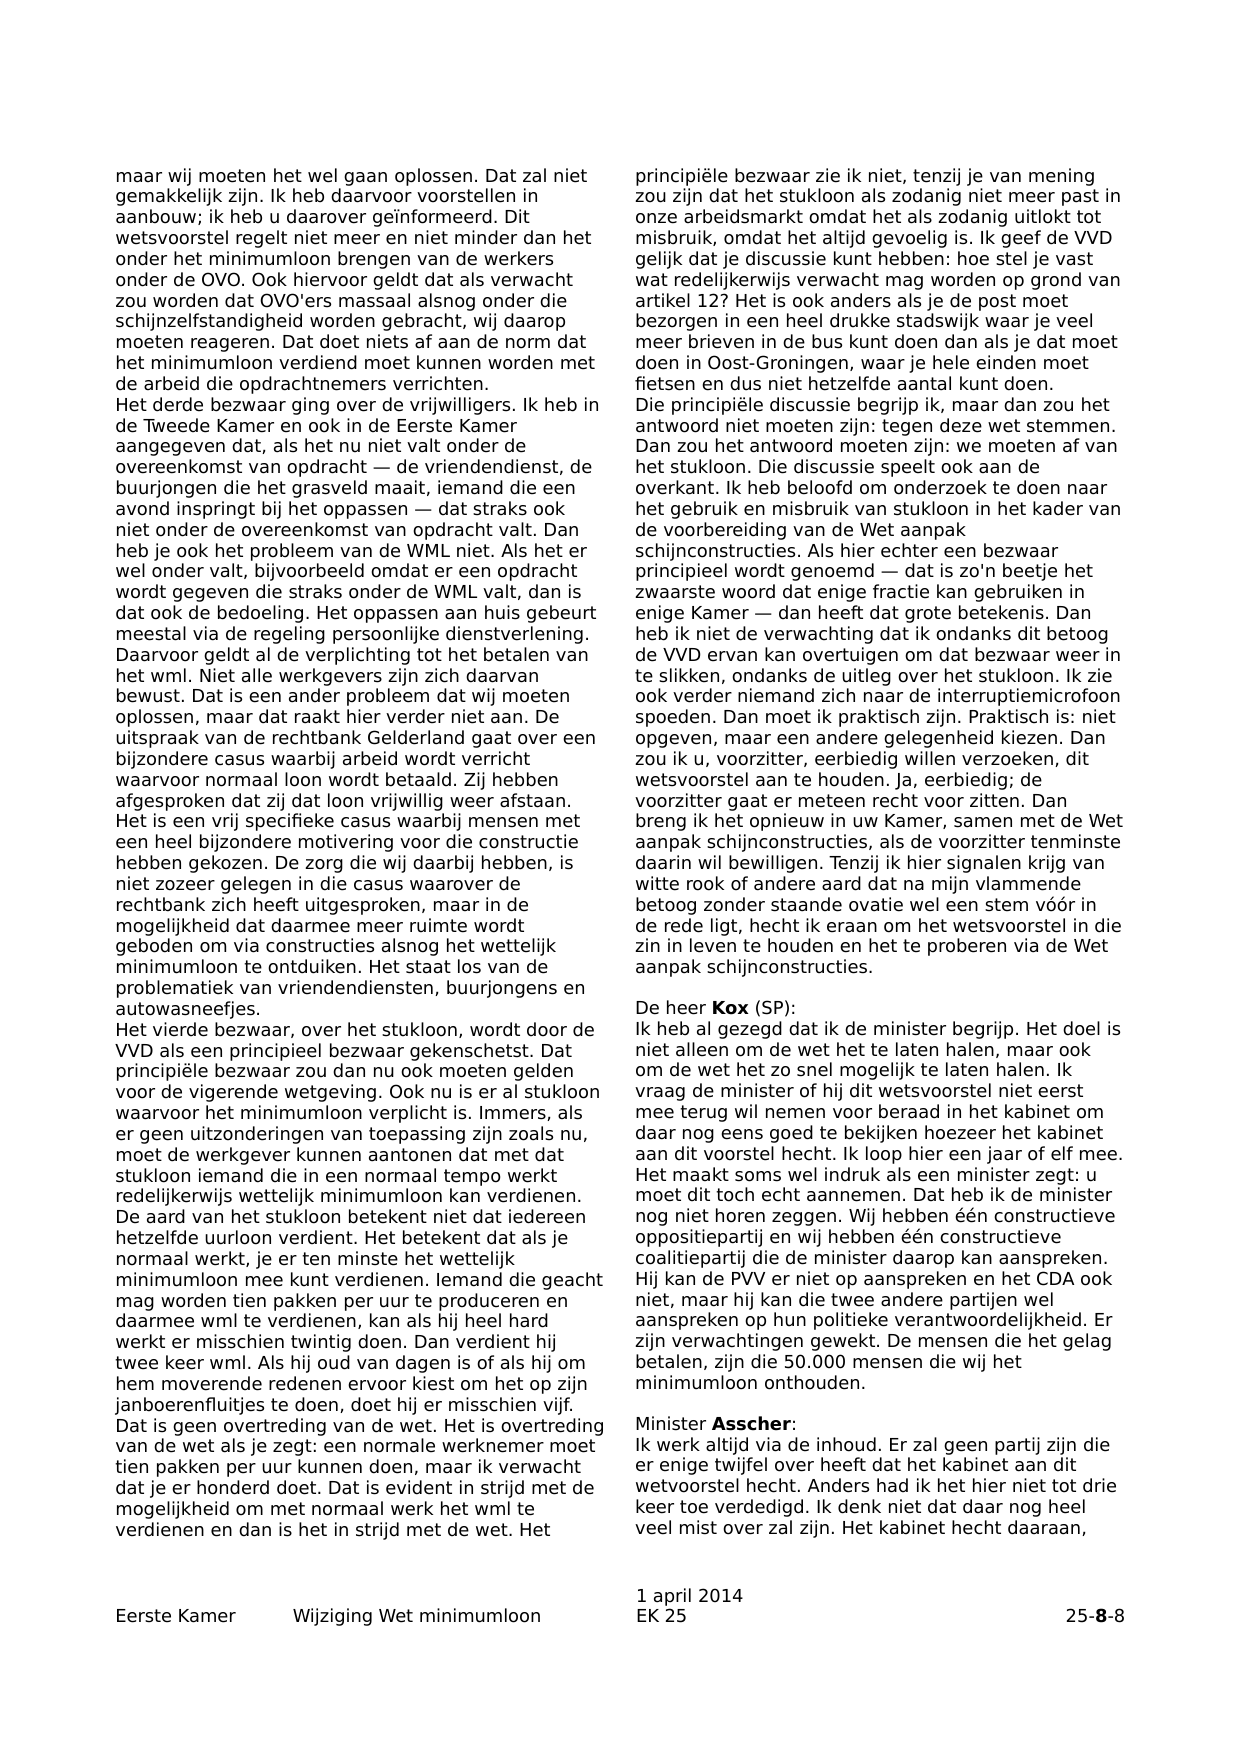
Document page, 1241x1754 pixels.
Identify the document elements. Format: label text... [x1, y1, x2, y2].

text Het derde bezwaar ging over de vrijwilligers. Ik heb in de Tweede Kamer en ook in de Eerste Kamer aangegeven dat, als het nu niet valt onder de overeenkomst van opdracht — de vriendendienst, de buurjongen die het grasveld maait, iemand die een avond inspringt bij het oppassen — dat straks ook niet onder de overeenkomst van opdracht valt. Dan heb je ook het probleem van de WML niet. Als het er wel onder valt, bijvoorbeeld omdat er een opdracht wordt gegeven die straks onder de WML valt, dan is dat ook de bedoeling. Het oppassen aan huis gebeurt meestal via de regeling persoonlijke dienstverlening. Daarvoor geldt al de verplichting tot het betalen van het wml. Niet alle werkgevers zijn zich daarvan bewust. Dat is een ander probleem dat wij moeten oplossen, maar dat raakt hier verder niet aan. De uitspraak van de rechtbank Gelderland gaat over een bijzondere casus waarbij arbeid wordt verricht waarvoor normaal loon wordt betaald. Zij hebben afgesproken dat zij dat loon vrijwillig weer afstaan. Het is een vrij specifieke casus waarbij mensen met een heel bijzondere motivering voor die constructie hebben gekozen. De zorg die wij daarbij hebben, is niet zozeer gelegen in die casus waarover de rechtbank zich heeft uitgesproken, maar in de mogelijkheid dat daarmee meer ruimte wordt geboden om via constructies alsnog het wettelijk minimumloon te ontduiken. Het staat los van de problematiek van vriendendiensten, buurjongens en autowasneefjes. [115, 394, 605, 1019]
text principiële bezwaar zie ik niet, tenzij je van mening zou zijn dat het stukloon als zodanig niet meer past in onze arbeidsmarkt omdat het als zodanig uitlokt tot misbruik, omdat het altijd gevoelig is. Ik geef de VVD gelijk dat je discussie kunt hebben: hoe stel je vast wat redelijkerwijs verwacht mag worden op grond van artikel 12? Het is ook anders als je de post moet bezorgen in een heel drukke stadswijk waar je veel meer brieven in de bus kunt doen dan als je dat moet doen in Oost-Groningen, waar je hele einden moet fietsen en dus niet hetzelfde aantal kunt doen. [635, 165, 1125, 394]
text Ik werk altijd via de inhoud. Er zal geen partij zijn die er enige twijfel over heeft dat het kabinet aan dit wetvoorstel hecht. Anders had ik het hier niet tot drie keer toe verdedigd. Ik denk niet dat daar nog heel veel mist over zal zijn. Het kabinet hecht daaraan, [635, 1434, 1125, 1538]
text Minister Asscher: [635, 1413, 1125, 1434]
text De heer Kox (SP): [635, 998, 1125, 1018]
text Ik heb al gezegd dat ik de minister begrijp. Het doel is niet alleen om de wet het te laten halen, maar ook om de wet het zo snel mogelijk te laten halen. Ik vraag de minister of hij dit wetsvoorstel niet eerst mee terug wil nemen voor beraad in het kabinet om daar nog eens goed te bekijken hoezeer het kabinet aan dit voorstel hecht. Ik loop hier een jaar of elf mee. Het maakt soms wel indruk als een minister zegt: u moet dit toch echt aannemen. Dat heb ik de minister nog niet horen zeggen. Wij hebben één constructieve oppositiepartij en wij hebben één constructieve coalitiepartij die de minister daarop kan aanspreken. Hij kan de PVV er niet op aanspreken en het CDA ook niet, maar hij kan die twee andere partijen wel aanspreken op hun politieke verantwoordelijkheid. Er zijn verwachtingen gewekt. De mensen die het gelag betalen, zijn die 50.000 mensen die wij het minimumloon onthouden. [635, 1018, 1125, 1393]
text Die principiële discussie begrijp ik, maar dan zou het antwoord niet moeten zijn: tegen deze wet stemmen. Dan zou het antwoord moeten zijn: we moeten af van het stukloon. Die discussie speelt ook aan de overkant. Ik heb beloofd om onderzoek te doen naar het gebruik en misbruik van stukloon in het kader van de voorbereiding van de Wet aanpak schijnconstructies. Als hier echter een bezwaar principieel wordt genoemd — dat is zo'n beetje het zwaarste woord dat enige fractie kan gebruiken in enige Kamer — dan heeft dat grote betekenis. Dan heb ik niet de verwachting dat ik ondanks dit betoog de VVD ervan kan overtuigen om dat bezwaar weer in te slikken, ondanks de uitleg over het stukloon. Ik zie ook verder niemand zich naar de interruptiemicrofoon spoeden. Dan moet ik praktisch zijn. Praktisch is: niet opgeven, maar een andere gelegenheid kiezen. Dan zou ik u, voorzitter, eerbiedig willen verzoeken, dit wetsvoorstel aan te houden. Ja, eerbiedig; de voorzitter gaat er meteen recht voor zitten. Dan breng ik het opnieuw in uw Kamer, samen met de Wet aanpak schijnconstructies, als de voorzitter tenminste daarin wil bewilligen. Tenzij ik hier signalen krijg van witte rook of andere aard dat na mijn vlammende betoog zonder staande ovatie wel een stem vóór in de rede ligt, hecht ik eraan om het wetsvoorstel in die zin in leven te houden en het te proberen via de Wet aanpak schijnconstructies. [635, 394, 1125, 978]
text maar wij moeten het wel gaan oplossen. Dat zal niet gemakkelijk zijn. Ik heb daarvoor voorstellen in aanbouw; ik heb u daarover geïnformeerd. Dit wetsvoorstel regelt niet meer en niet minder dan het onder het minimumloon brengen van de werkers onder de OVO. Ook hiervoor geldt dat als verwacht zou worden dat OVO'ers massaal alsnog onder die schijnzelfstandigheid worden gebracht, wij daarop moeten reageren. Dat doet niets af aan de norm dat het minimumloon verdiend moet kunnen worden met de arbeid die opdrachtnemers verrichten. [115, 165, 605, 394]
text Het vierde bezwaar, over het stukloon, wordt door de VVD als een principieel bezwaar gekenschetst. Dat principiële bezwaar zou dan nu ook moeten gelden voor de vigerende wetgeving. Ook nu is er al stukloon waarvoor het minimumloon verplicht is. Immers, als er geen uitzonderingen van toepassing zijn zoals nu, moet de werkgever kunnen aantonen dat met dat stukloon iemand die in een normaal tempo werkt redelijkerwijs wettelijk minimumloon kan verdienen. De aard van het stukloon betekent niet dat iedereen hetzelfde uurloon verdient. Het betekent dat als je normaal werkt, je er ten minste het wettelijk minimumloon mee kunt verdienen. Iemand die geacht mag worden tien pakken per uur te produceren en daarmee wml te verdienen, kan als hij heel hard werkt er misschien twintig doen. Dan verdient hij twee keer wml. Als hij oud van dagen is of als hij om hem moverende redenen ervoor kiest om het op zijn janboerenfluitjes te doen, doet hij er misschien vijf. Dat is geen overtreding van de wet. Het is overtreding van de wet als je zegt: een normale werknemer moet tien pakken per uur kunnen doen, maar ik verwacht dat je er honderd doet. Dat is evident in strijd met de mogelijkheid om met normaal werk het wml te verdienen en dan is het in strijd met de wet. Het [115, 1019, 605, 1540]
